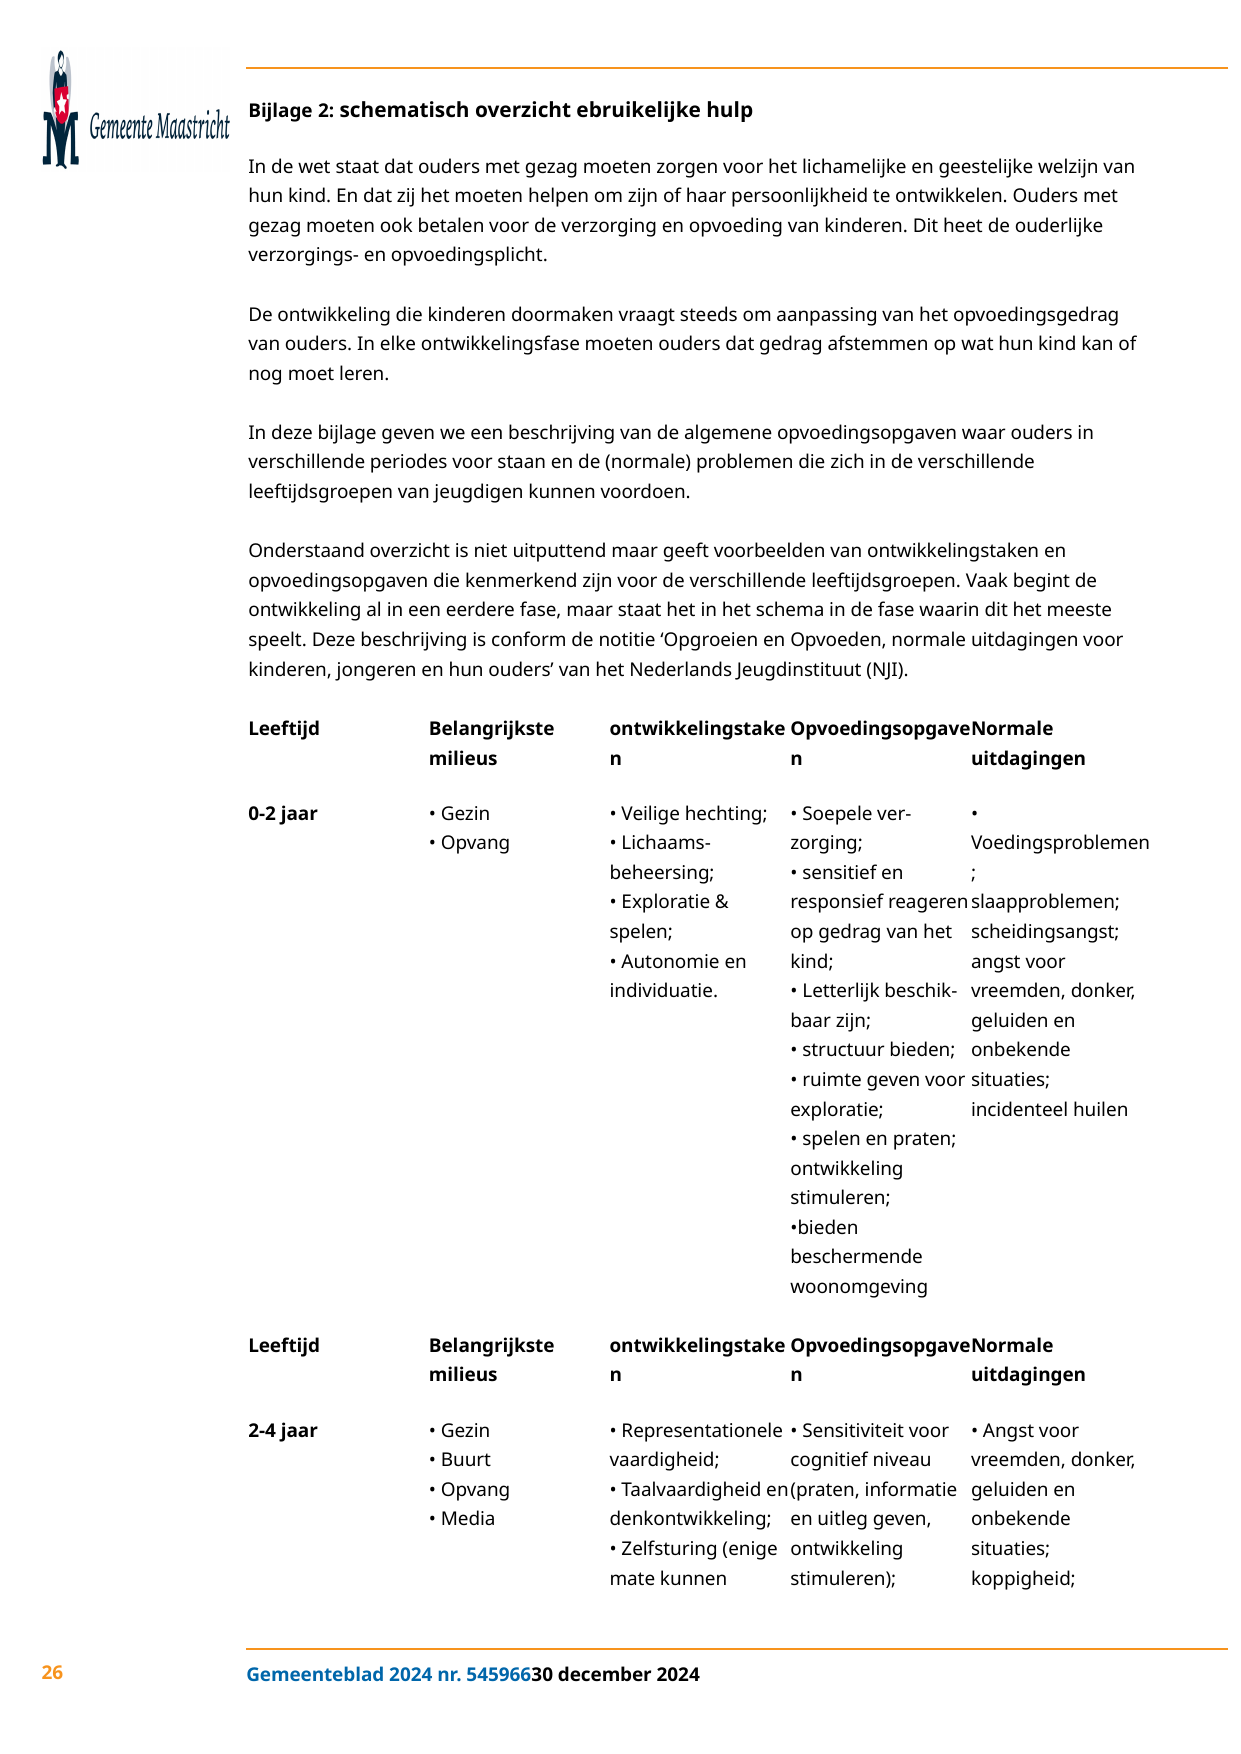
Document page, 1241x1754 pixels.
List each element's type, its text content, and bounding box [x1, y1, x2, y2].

table_cell 0-2 jaar [248, 770, 429, 1299]
table_cell 2-4 jaar [248, 1387, 429, 1591]
text Onderstaand overzicht is niet uitputtend maar geeft voorbeelden van ontwikkelingstaken en opvoedingsopgaven die kenmerkend zijn voor de verschillende leeftijdsgroepen. Vaak begint de ontwikkeling al in een eerdere fase, maar staat het in het schema in de fase waarin dit het meeste speelt. Deze beschrijving is conform de notitie ‘Opgroeien en Opvoeden, normale uitdagingen voor kinderen, jongeren en hun ouders’ van het Nederlands Jeugdinstituut (NJI). [248, 537, 1152, 682]
table_cell • Sensitiviteit voor cognitief niveau (praten, informatie en uitleg geven, ontwikkeling stimuleren); [790, 1387, 971, 1591]
picture [41, 47, 231, 172]
table_header ontwikkelingstaken [609, 715, 790, 770]
table_cell • Gezin • Opvang [429, 770, 609, 1299]
table_header Leeftijd [248, 715, 429, 770]
table_cell • Veilige hechting; • Lichaams-beheersing; • Exploratie & spelen; • Autonomie en individuatie. [609, 770, 790, 1299]
text In deze bijlage geven we een beschrijving van de algemene opvoedingsopgaven waar ouders in verschillende periodes voor staan en de (normale) problemen die zich in de verschillende [248, 419, 1152, 474]
table_cell • Soepele ver- zorging; • sensitief en responsief reageren op gedrag van het kind; • Letterlijk beschik-baar zijn; • structuur bieden; • ruimte geven voor exploratie; • spelen en praten; ontwikkeling stimuleren; •bieden beschermende woonomgeving [790, 770, 971, 1299]
table_header Belangrijkste milieus [429, 715, 609, 770]
table_header ontwikkelingstaken [609, 1332, 790, 1387]
text De ontwikkeling die kinderen doormaken vraagt steeds om aanpassing van het opvoedingsgedrag van ouders. In elke ontwikkelingsfase moeten ouders dat gedrag afstemmen op wat hun kind kan of nog moet leren. [248, 301, 1152, 386]
table_cell • Gezin • Buurt • Opvang • Media [429, 1387, 609, 1591]
table_header Normale uitdagingen [971, 715, 1152, 770]
table_header Opvoedingsopgaven [790, 1332, 971, 1387]
table_cell • Voedingsproblemen; slaapproblemen; scheidingsangst; angst voor vreemden, donker, geluiden en onbekende situaties; incidenteel huilen [971, 770, 1152, 1299]
table_header Opvoedingsopgaven [790, 715, 971, 770]
table_header Normale uitdagingen [971, 1332, 1152, 1387]
text Bijlage 2: schematisch overzicht ebruikelijke hulp [248, 95, 1152, 123]
table_cell • Representationele vaardigheid; • Taalvaardigheid en denkontwikkeling; • Zelfsturing (enige mate kunnen [609, 1387, 790, 1591]
table_header Belangrijkste milieus [429, 1332, 609, 1387]
text leeftijdsgroepen van jeugdigen kunnen voordoen. [248, 478, 1152, 504]
table_cell • Angst voor vreemden, donker, geluiden en onbekende situaties; koppigheid; [971, 1387, 1152, 1591]
text In de wet staat dat ouders met gezag moeten zorgen voor het lichamelijke en geestelijke welzijn van hun kind. En dat zij het moeten helpen om zijn of haar persoonlijkheid te ontwikkelen. Ouders met gezag moeten ook betalen voor de verzorging en opvoeding van kinderen. Dit heet de ouderlijke verzorgings- en opvoedingsplicht. [248, 153, 1152, 267]
table_header Leeftijd [248, 1332, 429, 1387]
